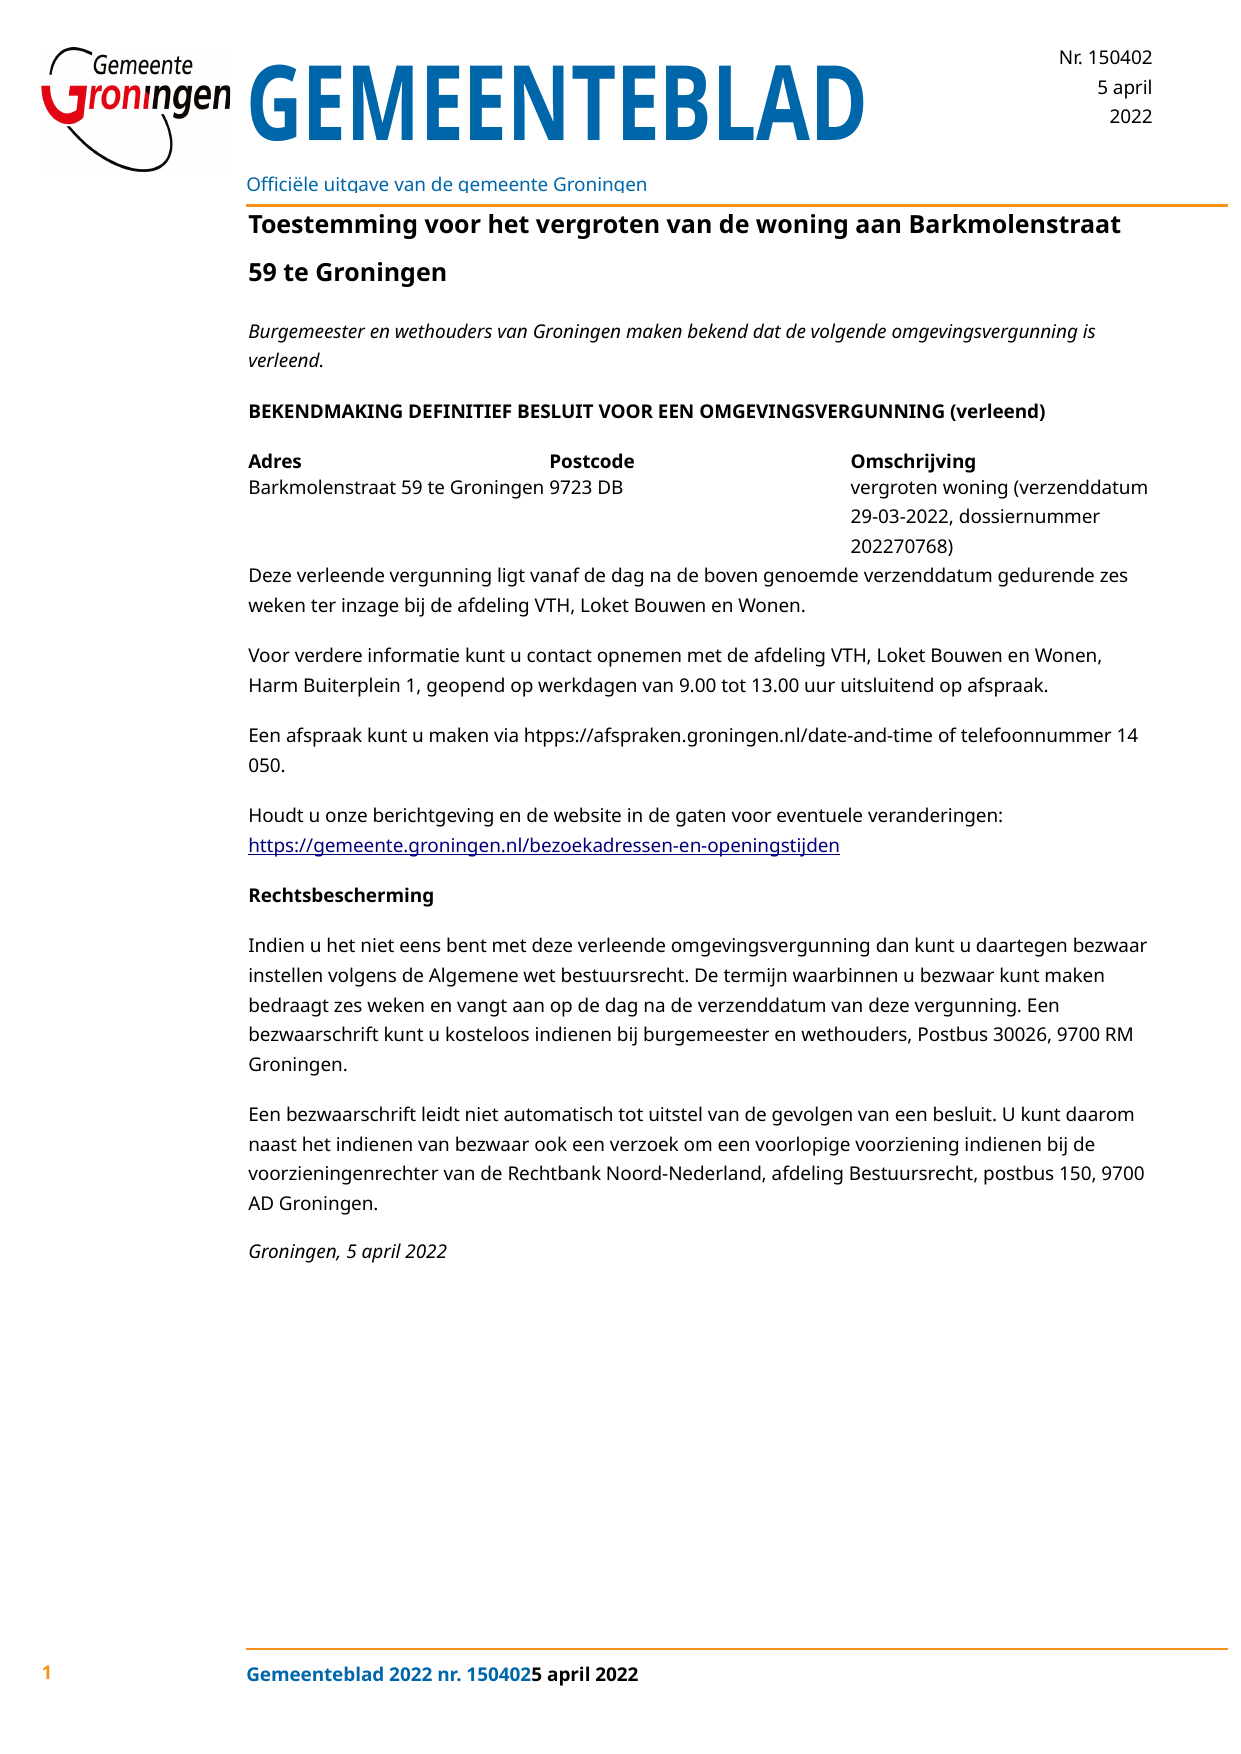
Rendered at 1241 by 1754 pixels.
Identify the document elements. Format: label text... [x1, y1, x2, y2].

table_cell vergroten woning (verzenddatum 29-03-2022, dossiernummer 202270768) [850, 474, 1152, 559]
text Toestemming voor het vergroten van de woning aan Barkmolenstraat 59 te Groningen [248, 207, 1152, 288]
text Groningen, 5 april 2022 [248, 1238, 1152, 1264]
text BEKENDMAKING DEFINITIEF BESLUIT VOOR EEN OMGEVINGSVERGUNNING (verleend) [248, 398, 1152, 424]
text Rechtsbescherming [248, 882, 1152, 908]
picture [41, 47, 231, 172]
table_header Omschrijving [850, 449, 1152, 474]
text Indien u het niet eens bent met deze verleende omgevingsvergunning dan kunt u daartegen bezwaar instellen volgens de Algemene wet bestuursrecht. De termijn waarbinnen u bezwaar kunt maken bedraagt zes weken en vangt aan op de dag na de verzenddatum van deze vergunning. Een bezwaarschrift kunt u kosteloos indienen bij burgemeester en wethouders, Postbus 30026, 9700 RM Groningen. [248, 933, 1152, 1077]
table_header Adres [248, 449, 549, 474]
text Een bezwaarschrift leidt niet automatisch tot uitstel van de gevolgen van een besluit. U kunt daarom naast het indienen van bezwaar ook een verzoek om een voorlopige voorziening indienen bij de voorzieningenrechter van de Rechtbank Noord-Nederland, afdeling Bestuursrecht, postbus 150, 9700 AD Groningen. [248, 1101, 1152, 1216]
text Burgemeester en wethouders van Groningen maken bekend dat de volgende omgevingsvergunning is verleend. [248, 318, 1152, 373]
text Deze verleende vergunning ligt vanaf de dag na de boven genoemde verzenddatum gedurende zes weken ter inzage bij de afdeling VTH, Loket Bouwen en Wonen. [248, 562, 1152, 618]
table_cell 9723 DB [549, 474, 850, 559]
text Een afspraak kunt u maken via htpps://afspraken.groningen.nl/date-and-time of telefoonnummer 14 050. [248, 722, 1152, 778]
table_cell Barkmolenstraat 59 te Groningen [248, 474, 549, 559]
text Houdt u onze berichtgeving en de website in de gaten voor eventuele veranderingen: https://gemeente.groningen.nl/bezoekadressen-en-openingstijden [248, 802, 1152, 858]
text Voor verdere informatie kunt u contact opnemen met de afdeling VTH, Loket Bouwen en Wonen, Harm Buiterplein 1, geopend op werkdagen van 9.00 tot 13.00 uur uitsluitend op afspraak. [248, 642, 1152, 698]
table_header Postcode [549, 449, 850, 474]
